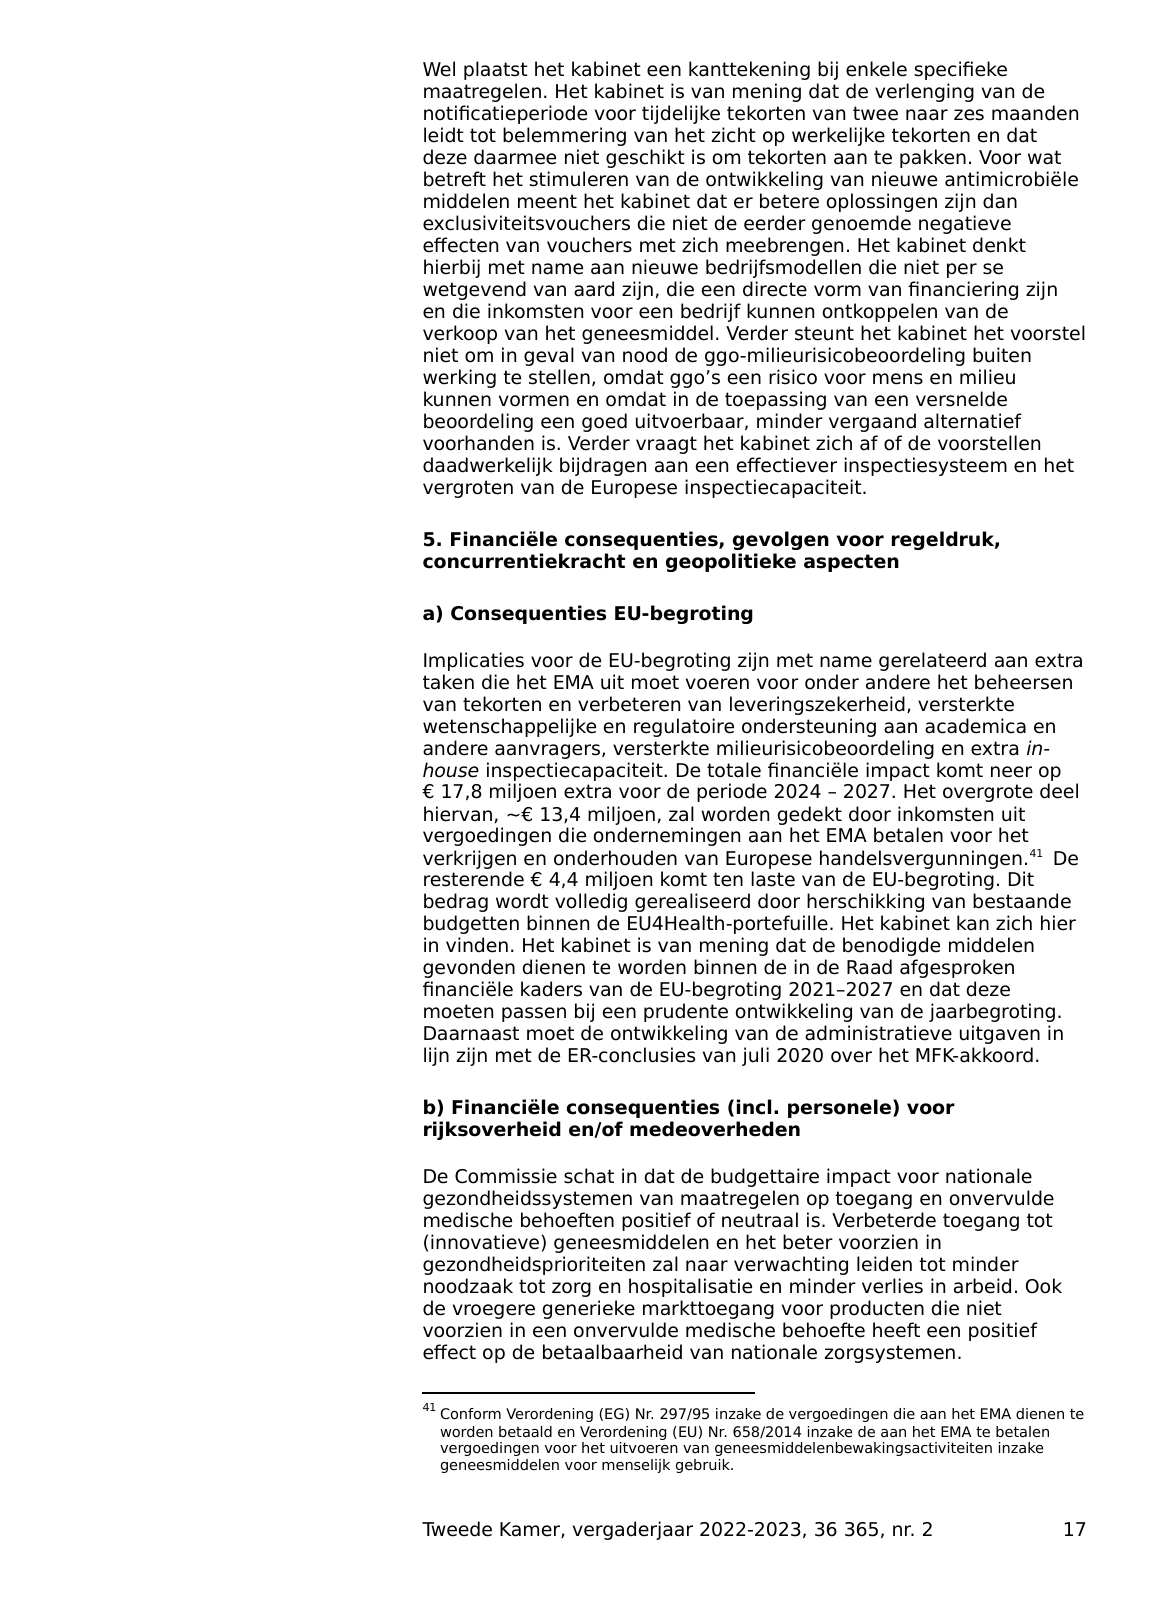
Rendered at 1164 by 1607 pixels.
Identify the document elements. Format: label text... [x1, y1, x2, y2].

subtitle b) Financiële consequenties (incl. personele) voor rijksoverheid en/of medeoverheden [422, 1097, 1087, 1141]
text Wel plaatst het kabinet een kanttekening bij enkele specifieke maatregelen. Het kabinet is van mening dat de verlenging van de notificatieperiode voor tijdelijke tekorten van twee naar zes maanden leidt tot belemmering van het zicht op werkelijke tekorten en dat deze daarmee niet geschikt is om tekorten aan te pakken. Voor wat betreft het stimuleren van de ontwikkeling van nieuwe antimicrobiële middelen meent het kabinet dat er betere oplossingen zijn dan exclusiviteitsvouchers die niet de eerder genoemde negatieve effecten van vouchers met zich meebrengen. Het kabinet denkt hierbij met name aan nieuwe bedrijfsmodellen die niet per se wetgevend van aard zijn, die een directe vorm van financiering zijn en die inkomsten voor een bedrijf kunnen ontkoppelen van de verkoop van het geneesmiddel. Verder steunt het kabinet het voorstel niet om in geval van nood de ggo-milieurisicobeoordeling buiten werking te stellen, omdat ggo’s een risico voor mens en milieu kunnen vormen en omdat in de toepassing van een versnelde beoordeling een goed uitvoerbaar, minder vergaand alternatief voorhanden is. Verder vraagt het kabinet zich af of de voorstellen daadwerkelijk bijdragen aan een effectiever inspectiesysteem en het vergroten van de Europese inspectiecapaciteit. [422, 59, 1087, 499]
subtitle a) Consequenties EU-begroting [422, 603, 1087, 624]
text Implicaties voor de EU-begroting zijn met name gerelateerd aan extra taken die het EMA uit moet voeren voor onder andere het beheersen van tekorten en verbeteren van leveringszekerheid, versterkte wetenschappelijke en regulatoire ondersteuning aan academica en andere aanvragers, versterkte milieurisicobeoordeling en extra in-house inspectiecapaciteit. De totale financiële impact komt neer op € 17,8 miljoen extra voor de periode 2024 – 2027. Het overgrote deel hiervan, ~€ 13,4 miljoen, zal worden gedekt door inkomsten uit vergoedingen die ondernemingen aan het EMA betalen voor het verkrijgen en onderhouden van Europese handelsvergunningen. De resterende € 4,4 miljoen komt ten laste van de EU-begroting. Dit bedrag wordt volledig gerealiseerd door herschikking van bestaande budgetten binnen de EU4Health-portefuille. Het kabinet kan zich hier in vinden. Het kabinet is van mening dat de benodigde middelen gevonden dienen te worden binnen de in de Raad afgesproken financiële kaders van de EU-begroting 2021–2027 en dat deze moeten passen bij een prudente ontwikkeling van de jaarbegroting. Daarnaast moet de ontwikkeling van de administratieve uitgaven in lijn zijn met de ER-conclusies van juli 2020 over het MFK-akkoord. [422, 649, 1087, 1067]
text De Commissie schat in dat de budgettaire impact voor nationale gezondheidssystemen van maatregelen op toegang en onvervulde medische behoeften positief of neutraal is. Verbeterde toegang tot (innovatieve) geneesmiddelen en het beter voorzien in gezondheidsprioriteiten zal naar verwachting leiden tot minder noodzaak tot zorg en hospitalisatie en minder verlies in arbeid. Ook de vroegere generieke markttoegang voor producten die niet voorzien in een onvervulde medische behoefte heeft een positief effect op de betaalbaarheid van nationale zorgsystemen. [422, 1166, 1087, 1364]
subtitle 5. Financiële consequenties, gevolgen voor regeldruk, concurrentiekracht en geopolitieke aspecten [422, 529, 1087, 573]
text Conform Verordening (EG) Nr. 297/95 inzake de vergoedingen die aan het EMA dienen te worden betaald en Verordening (EU) Nr. 658/2014 inzake de aan het EMA te betalen vergoedingen voor het uitvoeren van geneesmiddelenbewakingsactiviteiten inzake geneesmiddelen voor menselijk gebruik. [422, 1402, 1087, 1474]
